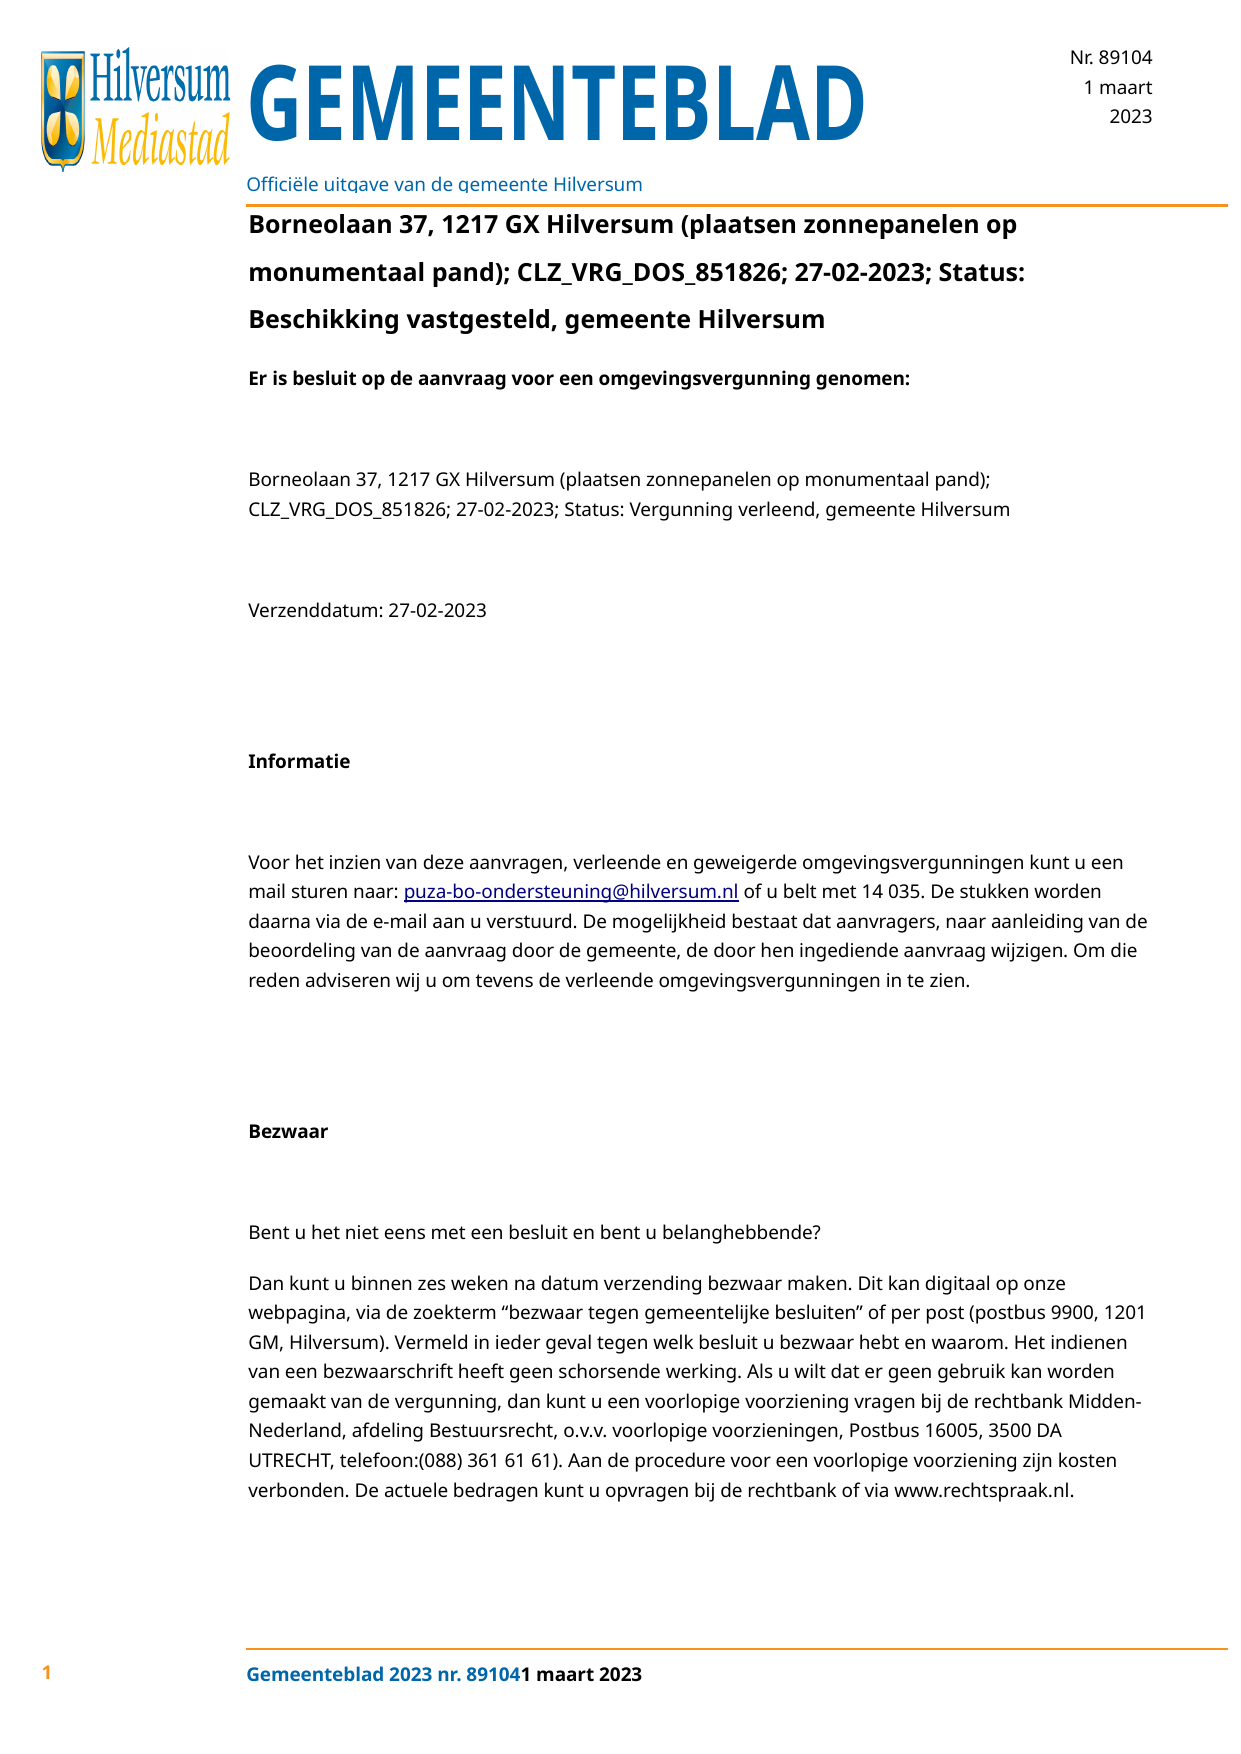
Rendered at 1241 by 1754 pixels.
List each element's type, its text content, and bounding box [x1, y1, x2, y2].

text Bent u het niet eens met een besluit en bent u belanghebbende? [248, 1219, 1152, 1245]
text Er is besluit op de aanvraag voor een omgevingsvergunning genomen: [248, 366, 1152, 391]
picture [41, 47, 231, 172]
text Dan kunt u binnen zes weken na datum verzending bezwaar maken. Dit kan digitaal op onze webpagina, via de zoekterm “bezwaar tegen gemeentelijke besluiten” of per post (postbus 9900, 1201 GM, Hilversum). Vermeld in ieder geval tegen welk besluit u bezwaar hebt en waarom. Het indienen van een bezwaarschrift heeft geen schorsende werking. Als u wilt dat er geen gebruik kan worden gemaakt van de vergunning, dan kunt u een voorlopige voorziening vragen bij de rechtbank Midden-Nederland, afdeling Bestuursrecht, o.v.v. voorlopige voorzieningen, Postbus 16005, 3500 DA UTRECHT, telefoon:(088) 361 61 61). Aan de procedure voor een voorlopige voorziening zijn kosten verbonden. De actuele bedragen kunt u opvragen bij de rechtbank of via www.rechtspraak.nl. [248, 1270, 1152, 1502]
text Borneolaan 37, 1217 GX Hilversum (plaatsen zonnepanelen op monumentaal pand); CLZ_VRG_DOS_851826; 27-02-2023; Status: Vergunning verleend, gemeente Hilversum [248, 466, 1152, 522]
text Voor het inzien van deze aanvragen, verleende en geweigerde omgevingsvergunningen kunt u een mail sturen naar: puza-bo-ondersteuning@hilversum.nl of u belt met 14 035. De stukken worden daarna via de e-mail aan u verstuurd. De mogelijkheid bestaat dat aanvragers, naar aanleiding van de beoordeling van de aanvraag door de gemeente, de door hen ingediende aanvraag wijzigen. Om die reden adviseren wij u om tevens de verleende omgevingsvergunningen in te zien. [248, 849, 1152, 993]
text Informatie [248, 748, 1152, 774]
text Borneolaan 37, 1217 GX Hilversum (plaatsen zonnepanelen op monumentaal pand); CLZ_VRG_DOS_851826; 27-02-2023; Status: Beschikking vastgesteld, gemeente Hilversum [248, 207, 1152, 336]
text Verzenddatum: 27-02-2023 [248, 597, 1152, 622]
text Bezwaar [248, 1118, 1152, 1144]
